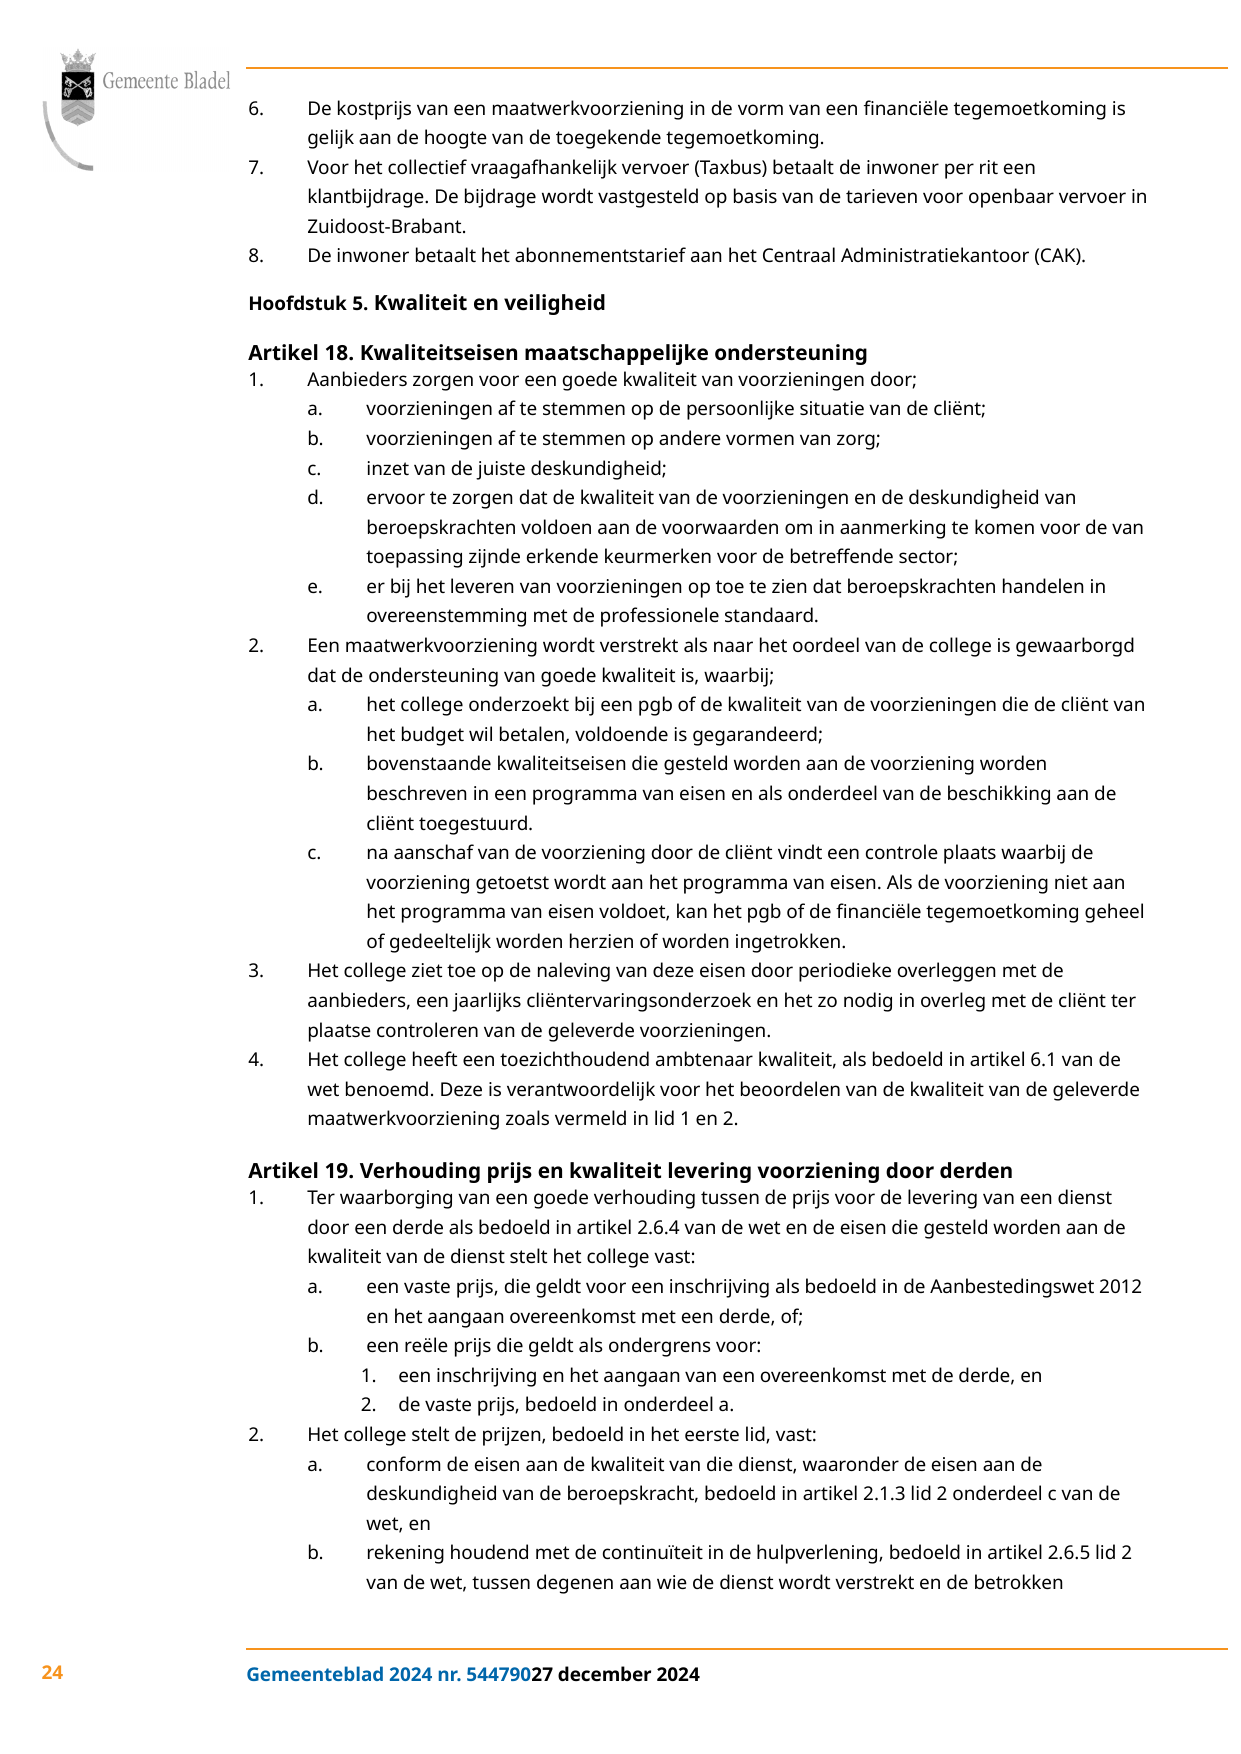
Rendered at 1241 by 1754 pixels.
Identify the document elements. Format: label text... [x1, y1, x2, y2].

list De inwoner betaalt het abonnementstarief aan het Centraal Administratiekantoor (CAK). [248, 243, 1152, 268]
list de vaste prijs, bedoeld in onderdeel a. [361, 1392, 1152, 1417]
list na aanschaf van de voorziening door de cliënt vindt een controle plaats waarbij de voorziening getoetst wordt aan het programma van eisen. Als de voorziening niet aan het programma van eisen voldoet, kan het pgb of de financiële tegemoetkoming geheel of gedeeltelijk worden herzien of worden ingetrokken. [307, 839, 1152, 954]
list ervoor te zorgen dat de kwaliteit van de voorzieningen en de deskundigheid van beroepskrachten voldoen aan de voorwaarden om in aanmerking te komen voor de van toepassing zijnde erkende keurmerken voor de betreffende sector; [307, 484, 1152, 569]
list het college onderzoekt bij een pgb of de kwaliteit van de voorzieningen die de cliënt van het budget wil betalen, voldoende is gegarandeerd; [307, 691, 1152, 747]
list De kostprijs van een maatwerkvoorziening in de vorm van een financiële tegemoetkoming is gelijk aan de hoogte van de toegekende tegemoetkoming. [248, 95, 1152, 150]
list een reële prijs die geldt als ondergrens voor: [307, 1332, 1152, 1358]
list Ter waarborging van een goede verhouding tussen de prijs voor de levering van een dienst door een derde als bedoeld in artikel 2.6.4 van de wet en de eisen die gesteld worden aan de kwaliteit van de dienst stelt het college vast: [248, 1184, 1152, 1269]
list er bij het leveren van voorzieningen op toe te zien dat beroepskrachten handelen in overeenstemming met de professionele standaard. [307, 573, 1152, 628]
list Het college heeft een toezichthoudend ambtenaar kwaliteit, als bedoeld in artikel 6.1 van de wet benoemd. Deze is verantwoordelijk voor het beoordelen van de kwaliteit van de geleverde maatwerkvoorziening zoals vermeld in lid 1 en 2. [248, 1046, 1152, 1131]
list bovenstaande kwaliteitseisen die gesteld worden aan de voorziening worden beschreven in een programma van eisen en als onderdeel van de beschikking aan de cliënt toegestuurd. [307, 751, 1152, 836]
text Hoofdstuk 5. Kwaliteit en veiligheid [248, 288, 1152, 317]
text Artikel 18. Kwaliteitseisen maatschappelijke ondersteuning [248, 338, 1152, 366]
list voorzieningen af te stemmen op andere vormen van zorg; [307, 425, 1152, 451]
list een inschrijving en het aangaan van een overeenkomst met de derde, en [361, 1362, 1152, 1388]
list Het college stelt de prijzen, bedoeld in het eerste lid, vast: [248, 1421, 1152, 1447]
list rekening houdend met de continuïteit in de hulpverlening, bedoeld in artikel 2.6.5 lid 2 van de wet, tussen degenen aan wie de dienst wordt verstrekt en de betrokken [307, 1539, 1152, 1595]
list conform de eisen aan de kwaliteit van die dienst, waaronder de eisen aan de deskundigheid van de beroepskracht, bedoeld in artikel 2.1.3 lid 2 onderdeel c van de wet, en [307, 1451, 1152, 1536]
list Aanbieders zorgen voor een goede kwaliteit van voorzieningen door; [248, 366, 1152, 392]
list Een maatwerkvoorziening wordt verstrekt als naar het oordeel van de college is gewaarborgd dat de ondersteuning van goede kwaliteit is, waarbij; [248, 632, 1152, 688]
text Artikel 19. Verhouding prijs en kwaliteit levering voorziening door derden [248, 1156, 1152, 1184]
picture [41, 47, 231, 172]
list Het college ziet toe op de naleving van deze eisen door periodieke overleggen met de aanbieders, een jaarlijks cliëntervaringsonderzoek en het zo nodig in overleg met de cliënt ter plaatse controleren van de geleverde voorzieningen. [248, 958, 1152, 1043]
list voorzieningen af te stemmen op de persoonlijke situatie van de cliënt; [307, 396, 1152, 421]
list een vaste prijs, die geldt voor een inschrijving als bedoeld in de Aanbestedingswet 2012 en het aangaan overeenkomst met een derde, of; [307, 1273, 1152, 1328]
list Voor het collectief vraagafhankelijk vervoer (Taxbus) betaalt de inwoner per rit een klantbijdrage. De bijdrage wordt vastgesteld op basis van de tarieven voor openbaar vervoer in Zuidoost-Brabant. [248, 154, 1152, 239]
list inzet van de juiste deskundigheid; [307, 455, 1152, 481]
